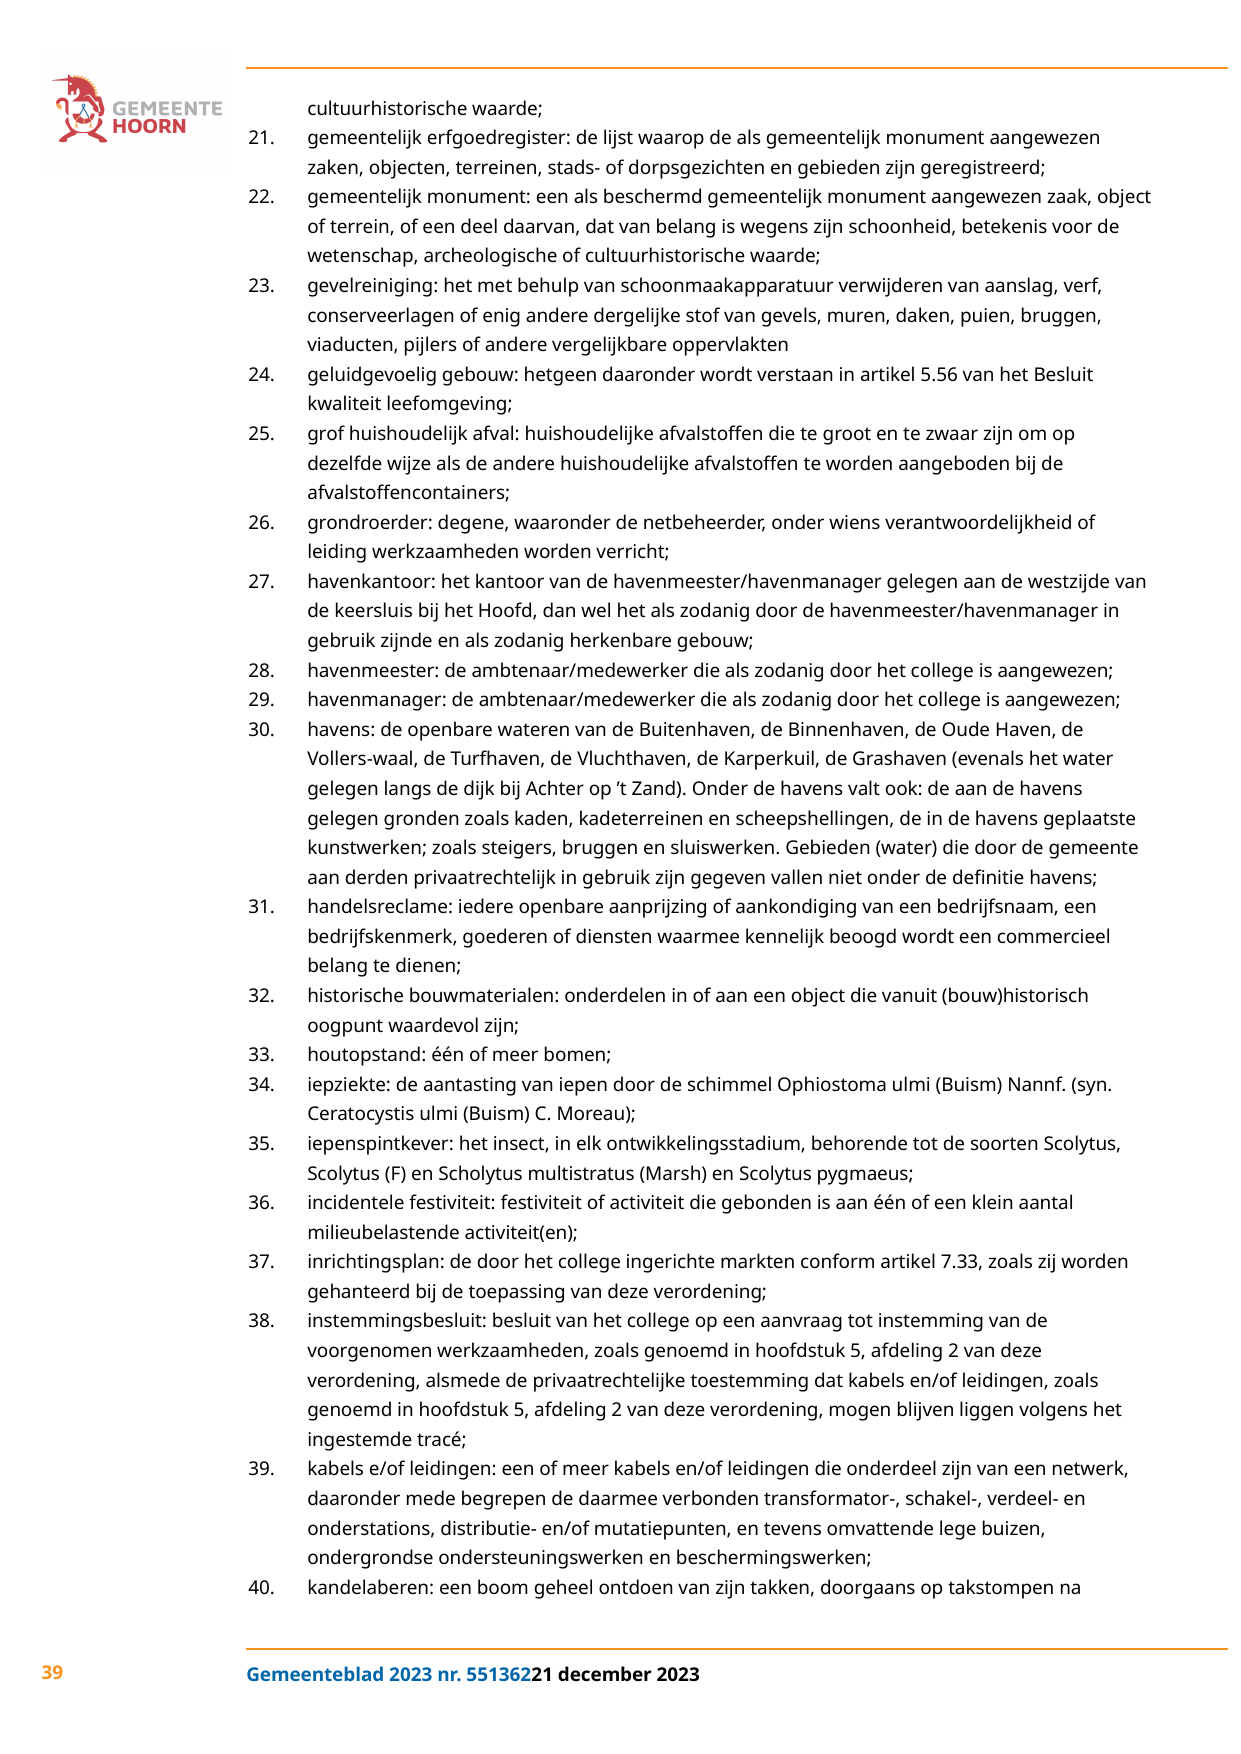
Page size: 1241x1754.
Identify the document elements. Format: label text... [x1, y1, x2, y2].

list kandelaberen: een boom geheel ontdoen van zijn takken, doorgaans op takstompen na [248, 1574, 1152, 1600]
list geluidgevoelig gebouw: hetgeen daaronder wordt verstaan in artikel 5.56 van het Besluit kwaliteit leefomgeving; [248, 361, 1152, 416]
list havenkantoor: het kantoor van de havenmeester/havenmanager gelegen aan de westzijde van de keersluis bij het Hoofd, dan wel het als zodanig door de havenmeester/havenmanager in gebruik zijnde en als zodanig herkenbare gebouw; [248, 568, 1152, 653]
list gevelreiniging: het met behulp van schoonmaakapparatuur verwijderen van aanslag, verf, conserveerlagen of enig andere dergelijke stof van gevels, muren, daken, puien, bruggen, viaducten, pijlers of andere vergelijkbare oppervlakten [248, 272, 1152, 357]
list gemeentelijk monument: een als beschermd gemeentelijk monument aangewezen zaak, object of terrein, of een deel daarvan, dat van belang is wegens zijn schoonheid, betekenis voor de wetenschap, archeologische of cultuurhistorische waarde; [248, 183, 1152, 268]
picture [41, 47, 231, 172]
list iepziekte: de aantasting van iepen door de schimmel Ophiostoma ulmi (Buism) Nannf. (syn. Ceratocystis ulmi (Buism) C. Moreau); [248, 1071, 1152, 1126]
list havenmeester: de ambtenaar/medewerker die als zodanig door het college is aangewezen; [248, 657, 1152, 683]
list handelsreclame: iedere openbare aanprijzing of aankondiging van een bedrijfsnaam, een bedrijfskenmerk, goederen of diensten waarmee kennelijk beoogd wordt een commercieel belang te dienen; [248, 893, 1152, 978]
list havenmanager: de ambtenaar/medewerker die als zodanig door het college is aangewezen; [248, 686, 1152, 712]
list houtopstand: één of meer bomen; [248, 1041, 1152, 1067]
list incidentele festiviteit: festiviteit of activiteit die gebonden is aan één of een klein aantal milieubelastende activiteit(en); [248, 1189, 1152, 1245]
list iepenspintkever: het insect, in elk ontwikkelingsstadium, behorende tot de soorten Scolytus, Scolytus (F) en Scholytus multistratus (Marsh) en Scolytus pygmaeus; [248, 1130, 1152, 1186]
list historische bouwmaterialen: onderdelen in of aan een object die vanuit (bouw)historisch oogpunt waardevol zijn; [248, 982, 1152, 1038]
list grof huishoudelijk afval: huishoudelijke afvalstoffen die te groot en te zwaar zijn om op dezelfde wijze als de andere huishoudelijke afvalstoffen te worden aangeboden bij de afvalstoffencontainers; [248, 420, 1152, 505]
list kabels e/of leidingen: een of meer kabels en/of leidingen die onderdeel zijn van een netwerk, daaronder mede begrepen de daarmee verbonden transformator-, schakel-, verdeel- en onderstations, distributie- en/of mutatiepunten, en tevens omvattende lege buizen, ondergrondse ondersteuningswerken en beschermingswerken; [248, 1456, 1152, 1570]
list gemeentelijk erfgoedregister: de lijst waarop de als gemeentelijk monument aangewezen zaken, objecten, terreinen, stads- of dorpsgezichten en gebieden zijn geregistreerd; [248, 124, 1152, 180]
list grondroerder: degene, waaronder de netbeheerder, onder wiens verantwoordelijkheid of leiding werkzaamheden worden verricht; [248, 509, 1152, 564]
list instemmingsbesluit: besluit van het college op een aanvraag tot instemming van de voorgenomen werkzaamheden, zoals genoemd in hoofdstuk 5, afdeling 2 van deze verordening, alsmede de privaatrechtelijke toestemming dat kabels en/of leidingen, zoals genoemd in hoofdstuk 5, afdeling 2 van deze verordening, mogen blijven liggen volgens het ingestemde tracé; [248, 1308, 1152, 1452]
list cultuurhistorische waarde; [248, 95, 1152, 121]
list havens: de openbare wateren van de Buitenhaven, de Binnenhaven, de Oude Haven, de Vollers-waal, de Turfhaven, de Vluchthaven, de Karperkuil, de Grashaven (evenals het water gelegen langs de dijk bij Achter op ’t Zand). Onder de havens valt ook: de aan de havens gelegen gronden zoals kaden, kadeterreinen en scheepshellingen, de in de havens geplaatste kunstwerken; zoals steigers, bruggen en sluiswerken. Gebieden (water) die door de gemeente aan derden privaatrechtelijk in gebruik zijn gegeven vallen niet onder de definitie havens; [248, 716, 1152, 890]
list inrichtingsplan: de door het college ingerichte markten conform artikel 7.33, zoals zij worden gehanteerd bij de toepassing van deze verordening; [248, 1248, 1152, 1304]
